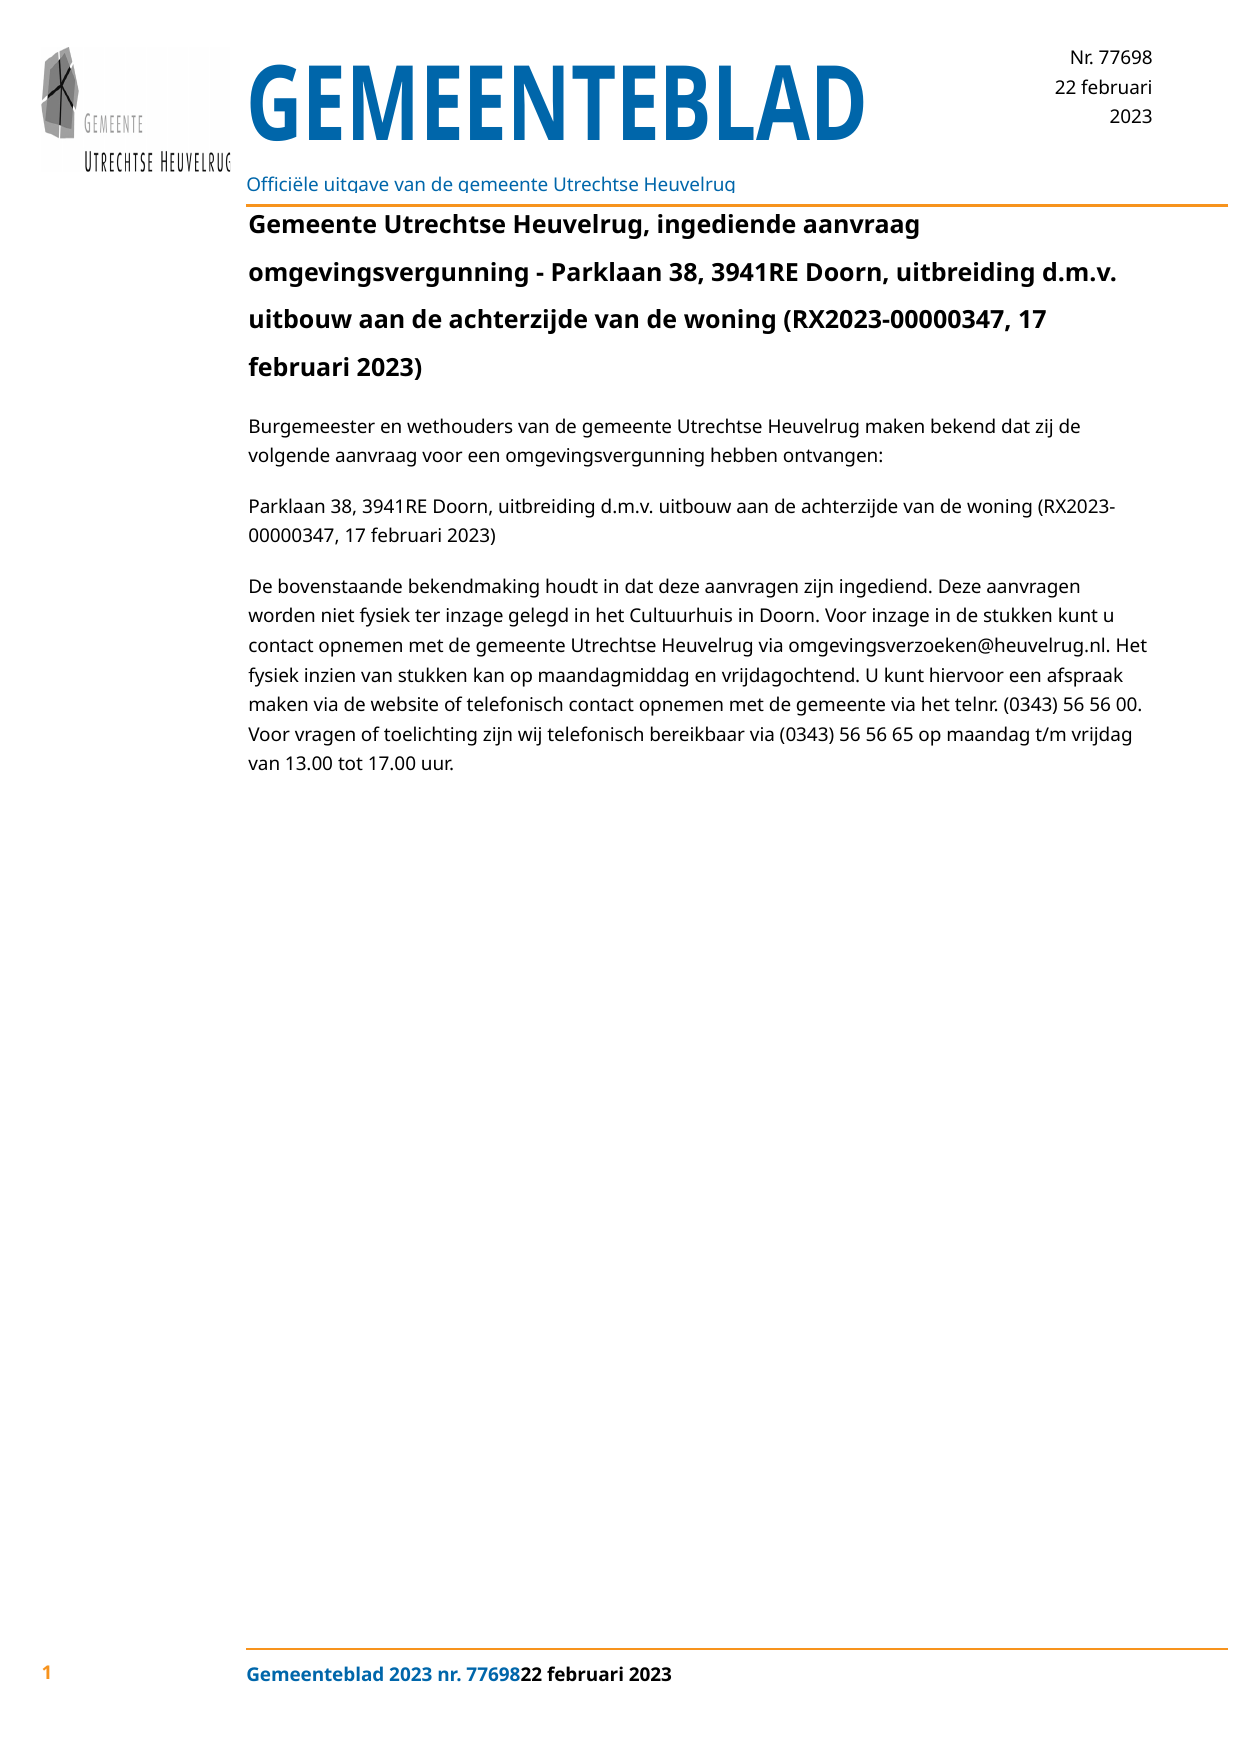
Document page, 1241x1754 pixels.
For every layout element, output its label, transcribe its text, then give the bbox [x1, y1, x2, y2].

text Gemeente Utrechtse Heuvelrug, ingediende aanvraag omgevingsvergunning - Parklaan 38, 3941RE Doorn, uitbreiding d.m.v. uitbouw aan de achterzijde van de woning (RX2023-00000347, 17 februari 2023) [248, 207, 1152, 384]
text De bovenstaande bekendmaking houdt in dat deze aanvragen zijn ingediend. Deze aanvragen worden niet fysiek ter inzage gelegd in het Cultuurhuis in Doorn. Voor inzage in de stukken kunt u contact opnemen met de gemeente Utrechtse Heuvelrug via omgevingsverzoeken@heuvelrug.nl. Het fysiek inzien van stukken kan op maandagmiddag en vrijdagochtend. U kunt hiervoor een afspraak maken via de website of telefonisch contact opnemen met de gemeente via het telnr. (0343) 56 56 00. Voor vragen of toelichting zijn wij telefonisch bereikbaar via (0343) 56 56 65 op maandag t/m vrijdag van 13.00 tot 17.00 uur. [248, 573, 1152, 776]
text Burgemeester en wethouders van de gemeente Utrechtse Heuvelrug maken bekend dat zij de volgende aanvraag voor een omgevingsvergunning hebben ontvangen: [248, 413, 1152, 468]
text Parklaan 38, 3941RE Doorn, uitbreiding d.m.v. uitbouw aan de achterzijde van de woning (RX2023-00000347, 17 februari 2023) [248, 493, 1152, 548]
picture [41, 47, 231, 172]
